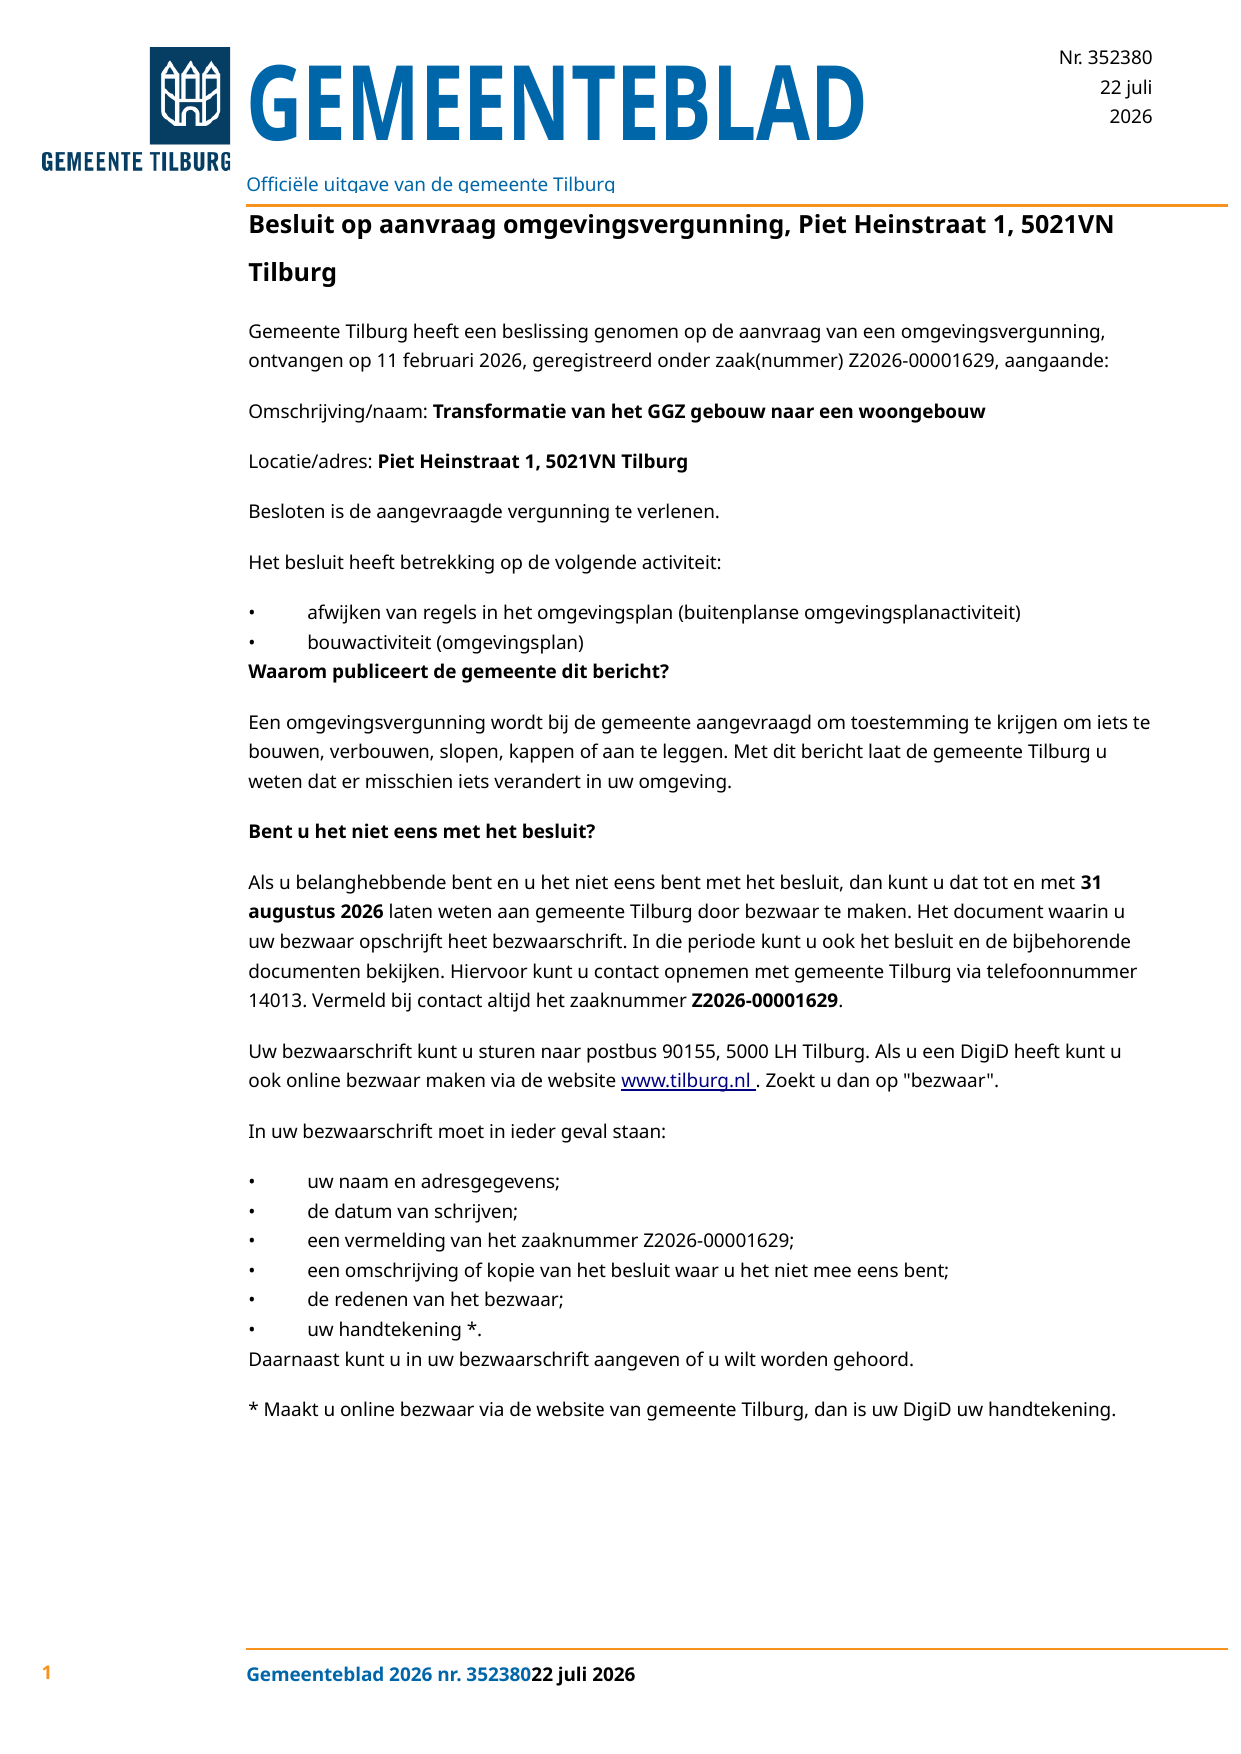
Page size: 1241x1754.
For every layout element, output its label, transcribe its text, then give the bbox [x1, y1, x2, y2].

text Besloten is de aangevraagde vergunning te verlenen. [248, 499, 1152, 524]
text Omschrijving/naam: Transformatie van het GGZ gebouw naar een woongebouw [248, 398, 1152, 424]
text Locatie/adres: Piet Heinstraat 1, 5021VN Tilburg [248, 448, 1152, 474]
list uw handtekening *. [248, 1316, 1152, 1342]
list een omschrijving of kopie van het besluit waar u het niet mee eens bent; [248, 1257, 1152, 1283]
text Gemeente Tilburg heeft een beslissing genomen op de aanvraag van een omgevingsvergunning, ontvangen op 11 februari 2026, geregistreerd onder zaak(nummer) Z2026-00001629, aangaande: [248, 318, 1152, 373]
picture [41, 47, 231, 172]
list een vermelding van het zaaknummer Z2026-00001629; [248, 1227, 1152, 1253]
text In uw bezwaarschrift moet in ieder geval staan: [248, 1118, 1152, 1144]
text Uw bezwaarschrift kunt u sturen naar postbus 90155, 5000 LH Tilburg. Als u een DigiD heeft kunt u ook online bezwaar maken via de website www.tilburg.nl . Zoekt u dan op "bezwaar". [248, 1038, 1152, 1093]
text Waarom publiceert de gemeente dit bericht? [248, 659, 1152, 684]
list uw naam en adresgegevens; [248, 1168, 1152, 1194]
list bouwactiviteit (omgevingsplan) [248, 629, 1152, 655]
text * Maakt u online bezwaar via de website van gemeente Tilburg, dan is uw DigiD uw handtekening. [248, 1396, 1152, 1422]
text Het besluit heeft betrekking op de volgende activiteit: [248, 549, 1152, 575]
text Een omgevingsvergunning wordt bij de gemeente aangevraagd om toestemming te krijgen om iets te bouwen, verbouwen, slopen, kappen of aan te leggen. Met dit bericht laat de gemeente Tilburg u weten dat er misschien iets verandert in uw omgeving. [248, 709, 1152, 794]
list de datum van schrijven; [248, 1198, 1152, 1224]
text Besluit op aanvraag omgevingsvergunning, Piet Heinstraat 1, 5021VN Tilburg [248, 207, 1152, 288]
text Bent u het niet eens met het besluit? [248, 819, 1152, 844]
text Als u belanghebbende bent en u het niet eens bent met het besluit, dan kunt u dat tot en met 31 augustus 2026 laten weten aan gemeente Tilburg door bezwaar te maken. Het document waarin u uw bezwaar opschrijft heet bezwaarschrift. In die periode kunt u ook het besluit en de bijbehorende documenten bekijken. Hiervoor kunt u contact opnemen met gemeente Tilburg via telefoonnummer 14013. Vermeld bij contact altijd het zaaknummer Z2026-00001629. [248, 869, 1152, 1013]
text Daarnaast kunt u in uw bezwaarschrift aangeven of u wilt worden gehoord. [248, 1346, 1152, 1372]
list de redenen van het bezwaar; [248, 1287, 1152, 1312]
list afwijken van regels in het omgevingsplan (buitenplanse omgevingsplanactiviteit) [248, 599, 1152, 625]
